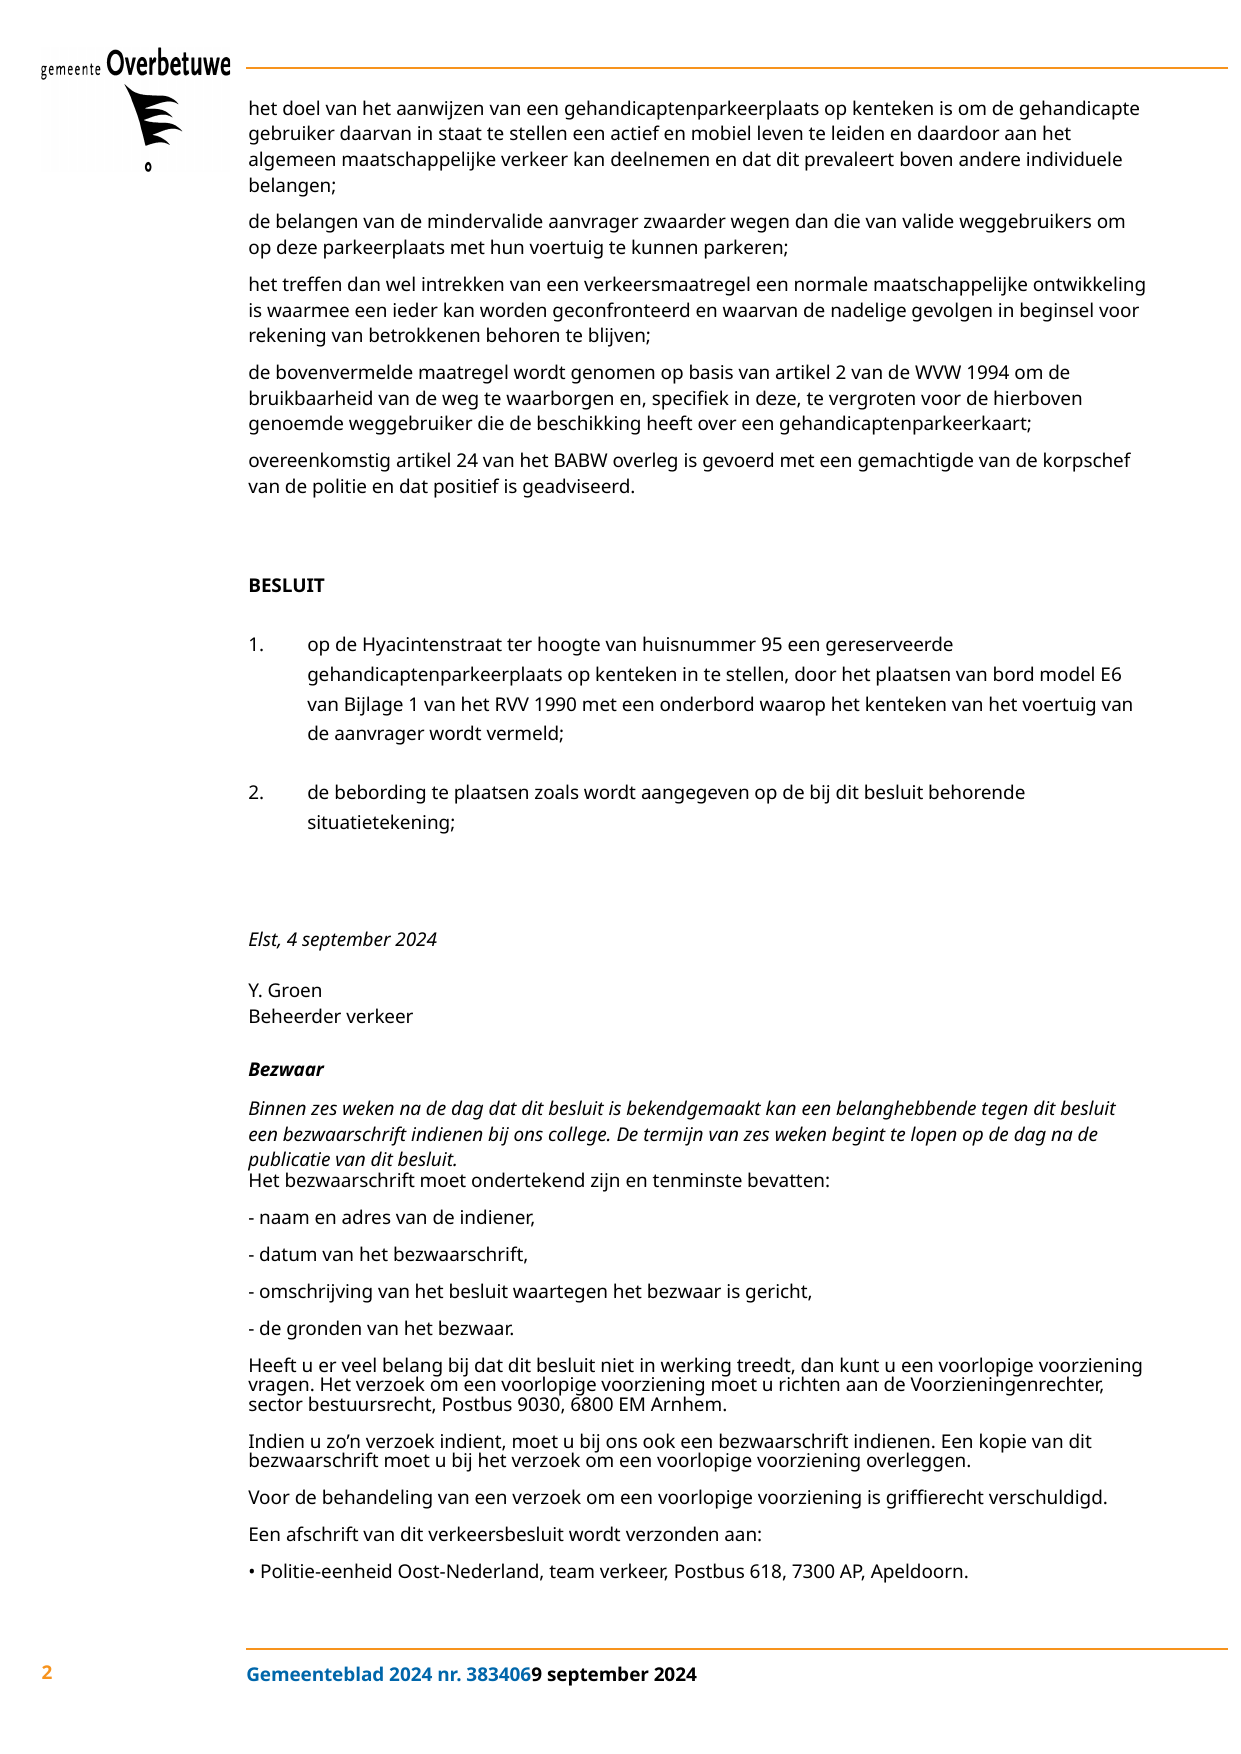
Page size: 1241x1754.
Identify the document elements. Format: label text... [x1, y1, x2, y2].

list op de Hyacintenstraat ter hoogte van huisnummer 95 een gereserveerde gehandicaptenparkeerplaats op kenteken in te stellen, door het plaatsen van bord model E6 van Bijlage 1 van het RVV 1990 met een onderbord waarop het kenteken van het voertuig van de aanvrager wordt vermeld; [248, 632, 1152, 746]
text Elst, 4 september 2024 [248, 926, 1152, 951]
text de belangen van de mindervalide aanvrager zwaarder wegen dan die van valide weggebruikers om op deze parkeerplaats met hun voertuig te kunnen parkeren; [248, 209, 1152, 260]
text - naam en adres van de indiener, [248, 1209, 1152, 1228]
text Y. Groen [248, 977, 1152, 1003]
text • Politie-eenheid Oost-Nederland, team verkeer, Postbus 618, 7300 AP, Apeldoorn. [248, 1563, 1152, 1582]
text Beheerder verkeer [248, 1003, 1152, 1029]
text BESLUIT [248, 572, 1152, 598]
text Een afschrift van dit verkeersbesluit wordt verzonden aan: [248, 1526, 1152, 1545]
text Het bezwaarschrift moet ondertekend zijn en tenminste bevatten: [248, 1172, 1152, 1192]
text Binnen zes weken na de dag dat dit besluit is bekendgemaakt kan een belanghebbende tegen dit besluit een bezwaarschrift indienen bij ons college. De termijn van zes weken begint te lopen op de dag na de publicatie van dit besluit. [248, 1095, 1152, 1172]
picture [41, 47, 231, 172]
text - datum van het bezwaarschrift, [248, 1246, 1152, 1266]
text - de gronden van het bezwaar. [248, 1320, 1152, 1339]
text - omschrijving van het besluit waartegen het bezwaar is gericht, [248, 1283, 1152, 1302]
text Heeft u er veel belang bij dat dit besluit niet in werking treedt, dan kunt u een voorlopige voorziening vragen. Het verzoek om een voorlopige voorziening moet u richten aan de Voorzieningenrechter, sector bestuursrecht, Postbus 9030, 6800 EM Arnhem. [248, 1357, 1152, 1415]
text Voor de behandeling van een verzoek om een voorlopige voorziening is griffierecht verschuldigd. [248, 1489, 1152, 1508]
text Indien u zo’n verzoek indient, moet u bij ons ook een bezwaarschrift indienen. Een kopie van dit bezwaarschrift moet u bij het verzoek om een voorlopige voorziening overleggen. [248, 1433, 1152, 1471]
text het doel van het aanwijzen van een gehandicaptenparkeerplaats op kenteken is om de gehandicapte gebruiker daarvan in staat te stellen een actief en mobiel leven te leiden en daardoor aan het algemeen maatschappelijke verkeer kan deelnemen en dat dit prevaleert boven andere individuele belangen; [248, 95, 1152, 198]
text overeenkomstig artikel 24 van het BABW overleg is gevoerd met een gemachtigde van de korpschef van de politie en dat positief is geadviseerd. [248, 447, 1152, 499]
text het treffen dan wel intrekken van een verkeersmaatregel een normale maatschappelijke ontwikkeling is waarmee een ieder kan worden geconfronteerd en waarvan de nadelige gevolgen in beginsel voor rekening van betrokkenen behoren te blijven; [248, 271, 1152, 348]
text de bovenvermelde maatregel wordt genomen op basis van artikel 2 van de WVW 1994 om de bruikbaarheid van de weg te waarborgen en, specifiek in deze, te vergroten voor de hierboven genoemde weggebruiker die de beschikking heeft over een gehandicaptenparkeerkaart; [248, 359, 1152, 436]
list de bebording te plaatsen zoals wordt aangegeven op de bij dit besluit behorende situatietekening; [248, 779, 1152, 835]
text Bezwaar [248, 1056, 1152, 1082]
